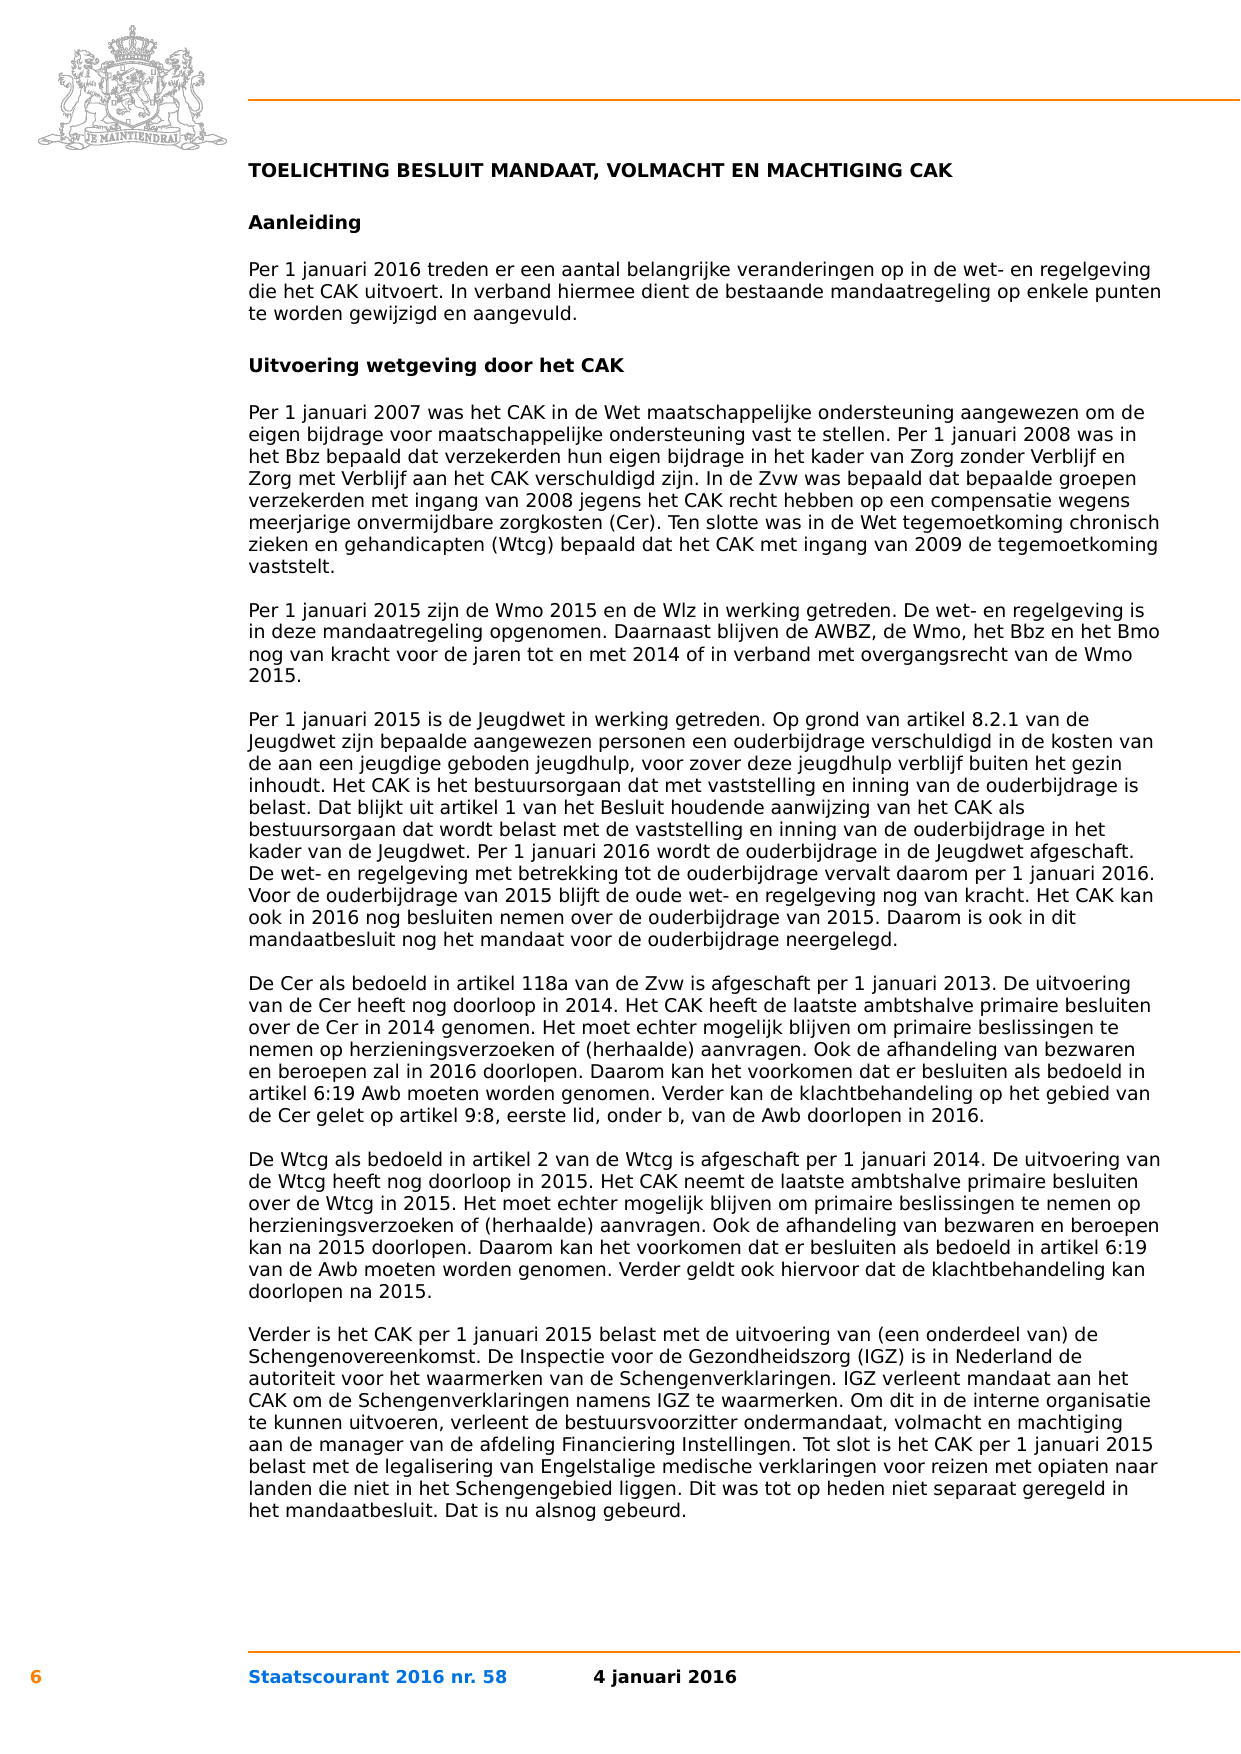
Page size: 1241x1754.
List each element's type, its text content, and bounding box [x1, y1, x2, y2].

text Per 1 januari 2016 treden er een aantal belangrijke veranderingen op in de wet- en regelgeving die het CAK uitvoert. In verband hiermee dient de bestaande mandaatregeling op enkele punten te worden gewijzigd en aangevuld. [248, 259, 1163, 325]
text De Wtcg als bedoeld in artikel 2 van de Wtcg is afgeschaft per 1 januari 2014. De uitvoering van de Wtcg heeft nog doorloop in 2015. Het CAK neemt de laatste ambtshalve primaire besluiten over de Wtcg in 2015. Het moet echter mogelijk blijven om primaire beslissingen te nemen op herzieningsverzoeken of (herhaalde) aanvragen. Ook de afhandeling van bezwaren en beroepen kan na 2015 doorlopen. Daarom kan het voorkomen dat er besluiten als bedoeld in artikel 6:19 van de Awb moeten worden genomen. Verder geldt ook hiervoor dat de klachtbehandeling kan doorlopen na 2015. [248, 1149, 1163, 1302]
subtitle TOELICHTING BESLUIT MANDAAT, VOLMACHT EN MACHTIGING CAK [248, 160, 1163, 182]
text Per 1 januari 2015 is de Jeugdwet in werking getreden. Op grond van artikel 8.2.1 van de Jeugdwet zijn bepaalde aangewezen personen een ouderbijdrage verschuldigd in de kosten van de aan een jeugdige geboden jeugdhulp, voor zover deze jeugdhulp verblijf buiten het gezin inhoudt. Het CAK is het bestuursorgaan dat met vaststelling en inning van de ouderbijdrage is belast. Dat blijkt uit artikel 1 van het Besluit houdende aanwijzing van het CAK als bestuursorgaan dat wordt belast met de vaststelling en inning van de ouderbijdrage in het kader van de Jeugdwet. Per 1 januari 2016 wordt de ouderbijdrage in de Jeugdwet afgeschaft. De wet- en regelgeving met betrekking tot de ouderbijdrage vervalt daarom per 1 januari 2016. Voor de ouderbijdrage van 2015 blijft de oude wet- en regelgeving nog van kracht. Het CAK kan ook in 2016 nog besluiten nemen over de ouderbijdrage van 2015. Daarom is ook in dit mandaatbesluit nog het mandaat voor de ouderbijdrage neergelegd. [248, 709, 1163, 951]
text Verder is het CAK per 1 januari 2015 belast met de uitvoering van (een onderdeel van) de Schengenovereenkomst. De Inspectie voor de Gezondheidszorg (IGZ) is in Nederland de autoriteit voor het waarmerken van de Schengenverklaringen. IGZ verleent mandaat aan het CAK om de Schengenverklaringen namens IGZ te waarmerken. Om dit in de interne organisatie te kunnen uitvoeren, verleent de bestuursvoorzitter ondermandaat, volmacht en machtiging aan de manager van de afdeling Financiering Instellingen. Tot slot is het CAK per 1 januari 2015 belast met de legalisering van Engelstalige medische verklaringen voor reizen met opiaten naar landen die niet in het Schengengebied liggen. Dit was tot op heden niet separaat geregeld in het mandaatbesluit. Dat is nu alsnog gebeurd. [248, 1324, 1163, 1522]
picture [38, 25, 227, 150]
subtitle Uitvoering wetgeving door het CAK [248, 355, 1163, 377]
subtitle Aanleiding [248, 212, 1163, 234]
text De Cer als bedoeld in artikel 118a van de Zvw is afgeschaft per 1 januari 2013. De uitvoering van de Cer heeft nog doorloop in 2014. Het CAK heeft de laatste ambtshalve primaire besluiten over de Cer in 2014 genomen. Het moet echter mogelijk blijven om primaire beslissingen te nemen op herzieningsverzoeken of (herhaalde) aanvragen. Ook de afhandeling van bezwaren en beroepen zal in 2016 doorlopen. Daarom kan het voorkomen dat er besluiten als bedoeld in artikel 6:19 Awb moeten worden genomen. Verder kan de klachtbehandeling op het gebied van de Cer gelet op artikel 9:8, eerste lid, onder b, van de Awb doorlopen in 2016. [248, 973, 1163, 1127]
text Per 1 januari 2007 was het CAK in de Wet maatschappelijke ondersteuning aangewezen om de eigen bijdrage voor maatschappelijke ondersteuning vast te stellen. Per 1 januari 2008 was in het Bbz bepaald dat verzekerden hun eigen bijdrage in het kader van Zorg zonder Verblijf en Zorg met Verblijf aan het CAK verschuldigd zijn. In de Zvw was bepaald dat bepaalde groepen verzekerden met ingang van 2008 jegens het CAK recht hebben op een compensatie wegens meerjarige onvermijdbare zorgkosten (Cer). Ten slotte was in de Wet tegemoetkoming chronisch zieken en gehandicapten (Wtcg) bepaald dat het CAK met ingang van 2009 de tegemoetkoming vaststelt. [248, 402, 1163, 578]
text Per 1 januari 2015 zijn de Wmo 2015 en de Wlz in werking getreden. De wet- en regelgeving is in deze mandaatregeling opgenomen. Daarnaast blijven de AWBZ, de Wmo, het Bbz en het Bmo nog van kracht voor de jaren tot en met 2014 of in verband met overgangsrecht van de Wmo 2015. [248, 599, 1163, 687]
